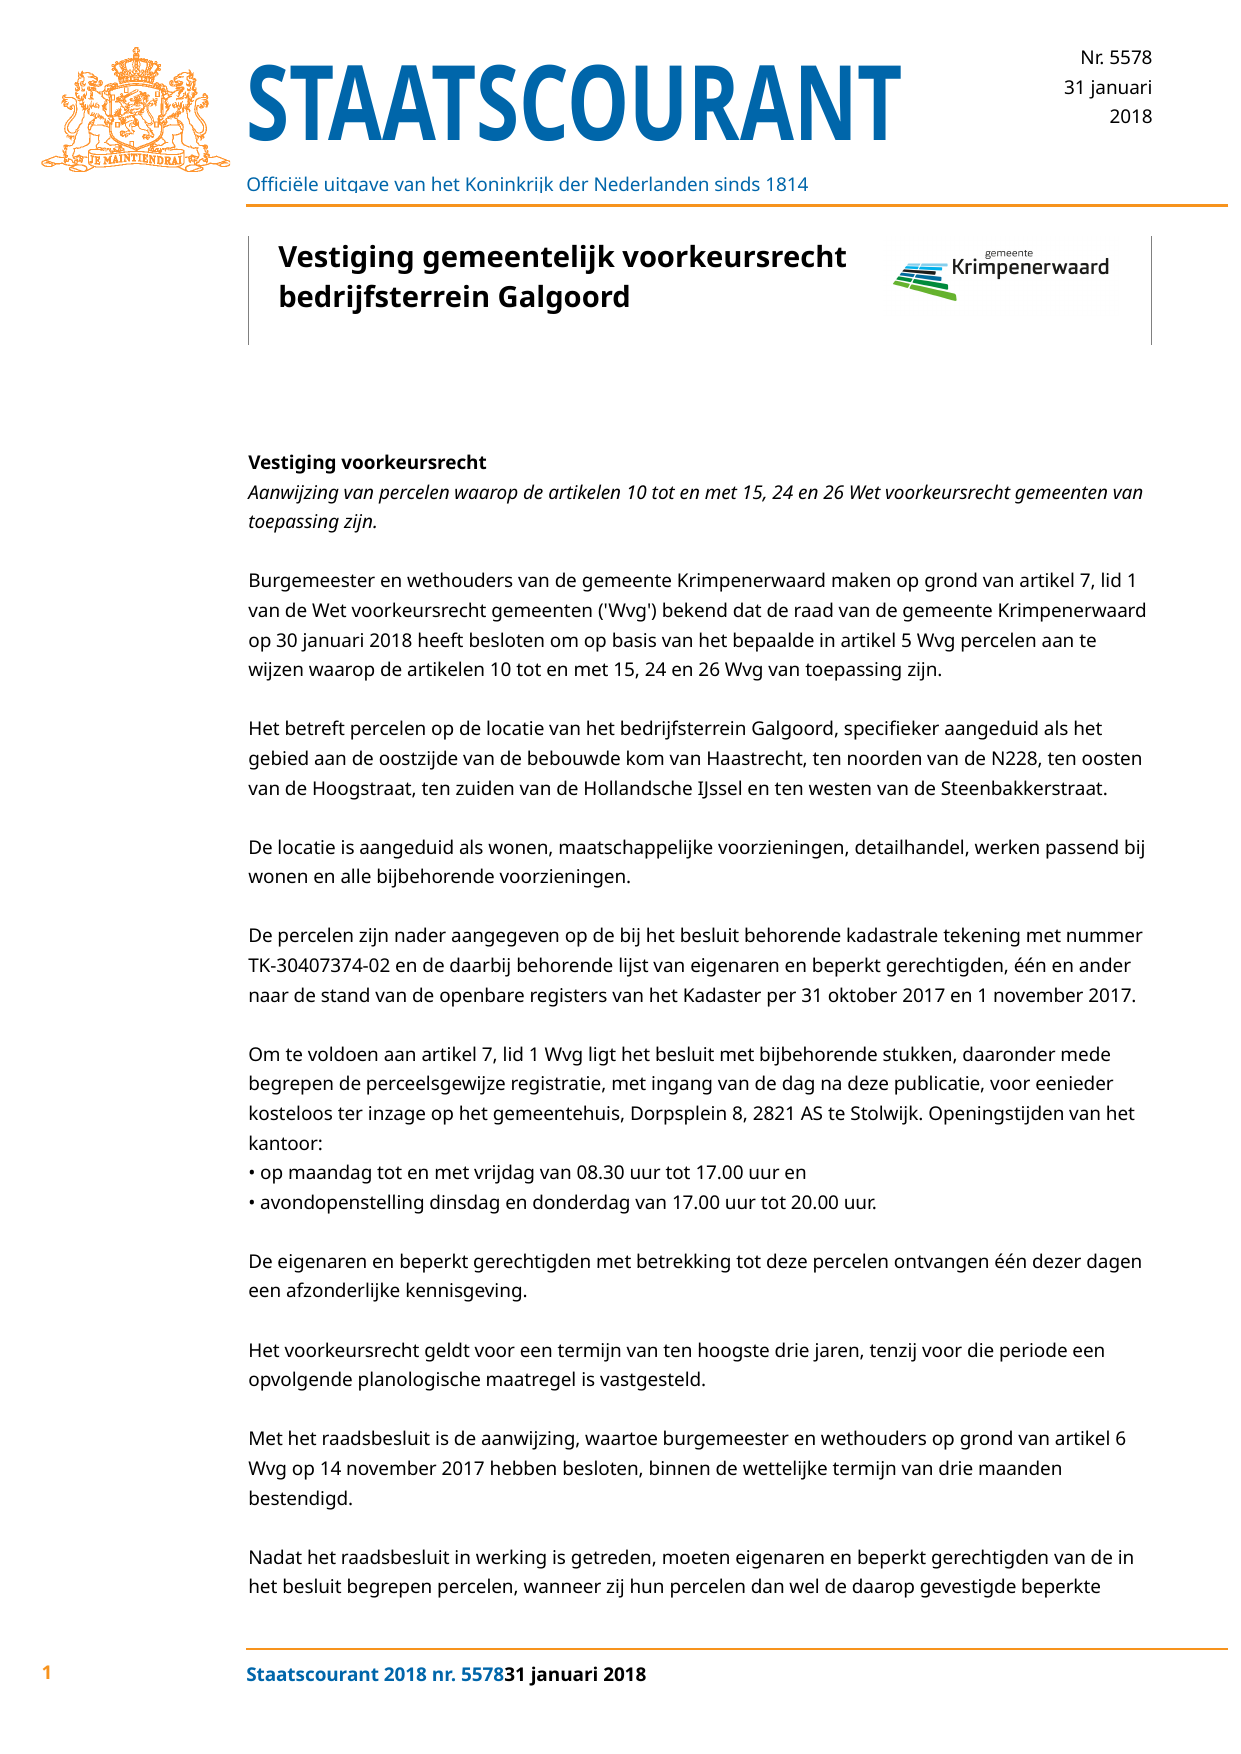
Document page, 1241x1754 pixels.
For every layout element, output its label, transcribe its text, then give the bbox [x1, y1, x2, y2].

text Het betreft percelen op de locatie van het bedrijfsterrein Galgoord, specifieker aangeduid als het gebied aan de oostzijde van de bebouwde kom van Haastrecht, ten noorden van de N228, ten oosten van de Hoogstraat, ten zuiden van de Hollandsche IJssel en ten westen van de Steenbakkerstraat. [248, 716, 1152, 800]
text Om te voldoen aan artikel 7, lid 1 Wvg ligt het besluit met bijbehorende stukken, daaronder mede begrepen de perceelsgewijze registratie, met ingang van de dag na deze publicatie, voor eenieder kosteloos ter inzage op het gemeentehuis, Dorpsplein 8, 2821 AS te Stolwijk. Openingstijden van het kantoor: [248, 1041, 1152, 1155]
picture [882, 236, 1119, 316]
table_header Vestiging gemeentelijk voorkeursrecht bedrijfsterrein Galgoord [249, 236, 850, 345]
text Vestiging voorkeursrecht [248, 449, 1152, 475]
text Nadat het raadsbesluit in werking is getreden, moeten eigenaren en beperkt gerechtigden van de in het besluit begrepen percelen, wanneer zij hun percelen dan wel de daarop gevestigde beperkte [248, 1544, 1152, 1599]
text Burgemeester en wethouders van de gemeente Krimpenerwaard maken op grond van artikel 7, lid 1 van de Wet voorkeursrecht gemeenten ('Wvg') bekend dat de raad van de gemeente Krimpenerwaard op 30 januari 2018 heeft besloten om op basis van het bepaalde in artikel 5 Wvg percelen aan te wijzen waarop de artikelen 10 tot en met 15, 24 en 26 Wvg van toepassing zijn. [248, 568, 1152, 682]
text De locatie is aangeduid als wonen, maatschappelijke voorzieningen, detailhandel, werken passend bij wonen en alle bijbehorende voorzieningen. [248, 834, 1152, 889]
text • avondopenstelling dinsdag en donderdag van 17.00 uur tot 20.00 uur. [248, 1189, 1152, 1214]
table_header [850, 236, 1151, 345]
text • op maandag tot en met vrijdag van 08.30 uur tot 17.00 uur en [248, 1159, 1152, 1185]
text De percelen zijn nader aangegeven op de bij het besluit behorende kadastrale tekening met nummer TK-30407374-02 en de daarbij behorende lijst van eigenaren en beperkt gerechtigden, één en ander naar de stand van de openbare registers van het Kadaster per 31 oktober 2017 en 1 november 2017. [248, 923, 1152, 1007]
text Het voorkeursrecht geldt voor een termijn van ten hoogste drie jaren, tenzij voor die periode een opvolgende planologische maatregel is vastgesteld. [248, 1337, 1152, 1392]
text De eigenaren en beperkt gerechtigden met betrekking tot deze percelen ontvangen één dezer dagen een afzonderlijke kennisgeving. [248, 1248, 1152, 1303]
picture [41, 47, 231, 172]
text Met het raadsbesluit is de aanwijzing, waartoe burgemeester en wethouders op grond van artikel 6 Wvg op 14 november 2017 hebben besloten, binnen de wettelijke termijn van drie maanden bestendigd. [248, 1426, 1152, 1510]
text Aanwijzing van percelen waarop de artikelen 10 tot en met 15, 24 en 26 Wet voorkeursrecht gemeenten van toepassing zijn. [248, 479, 1152, 534]
